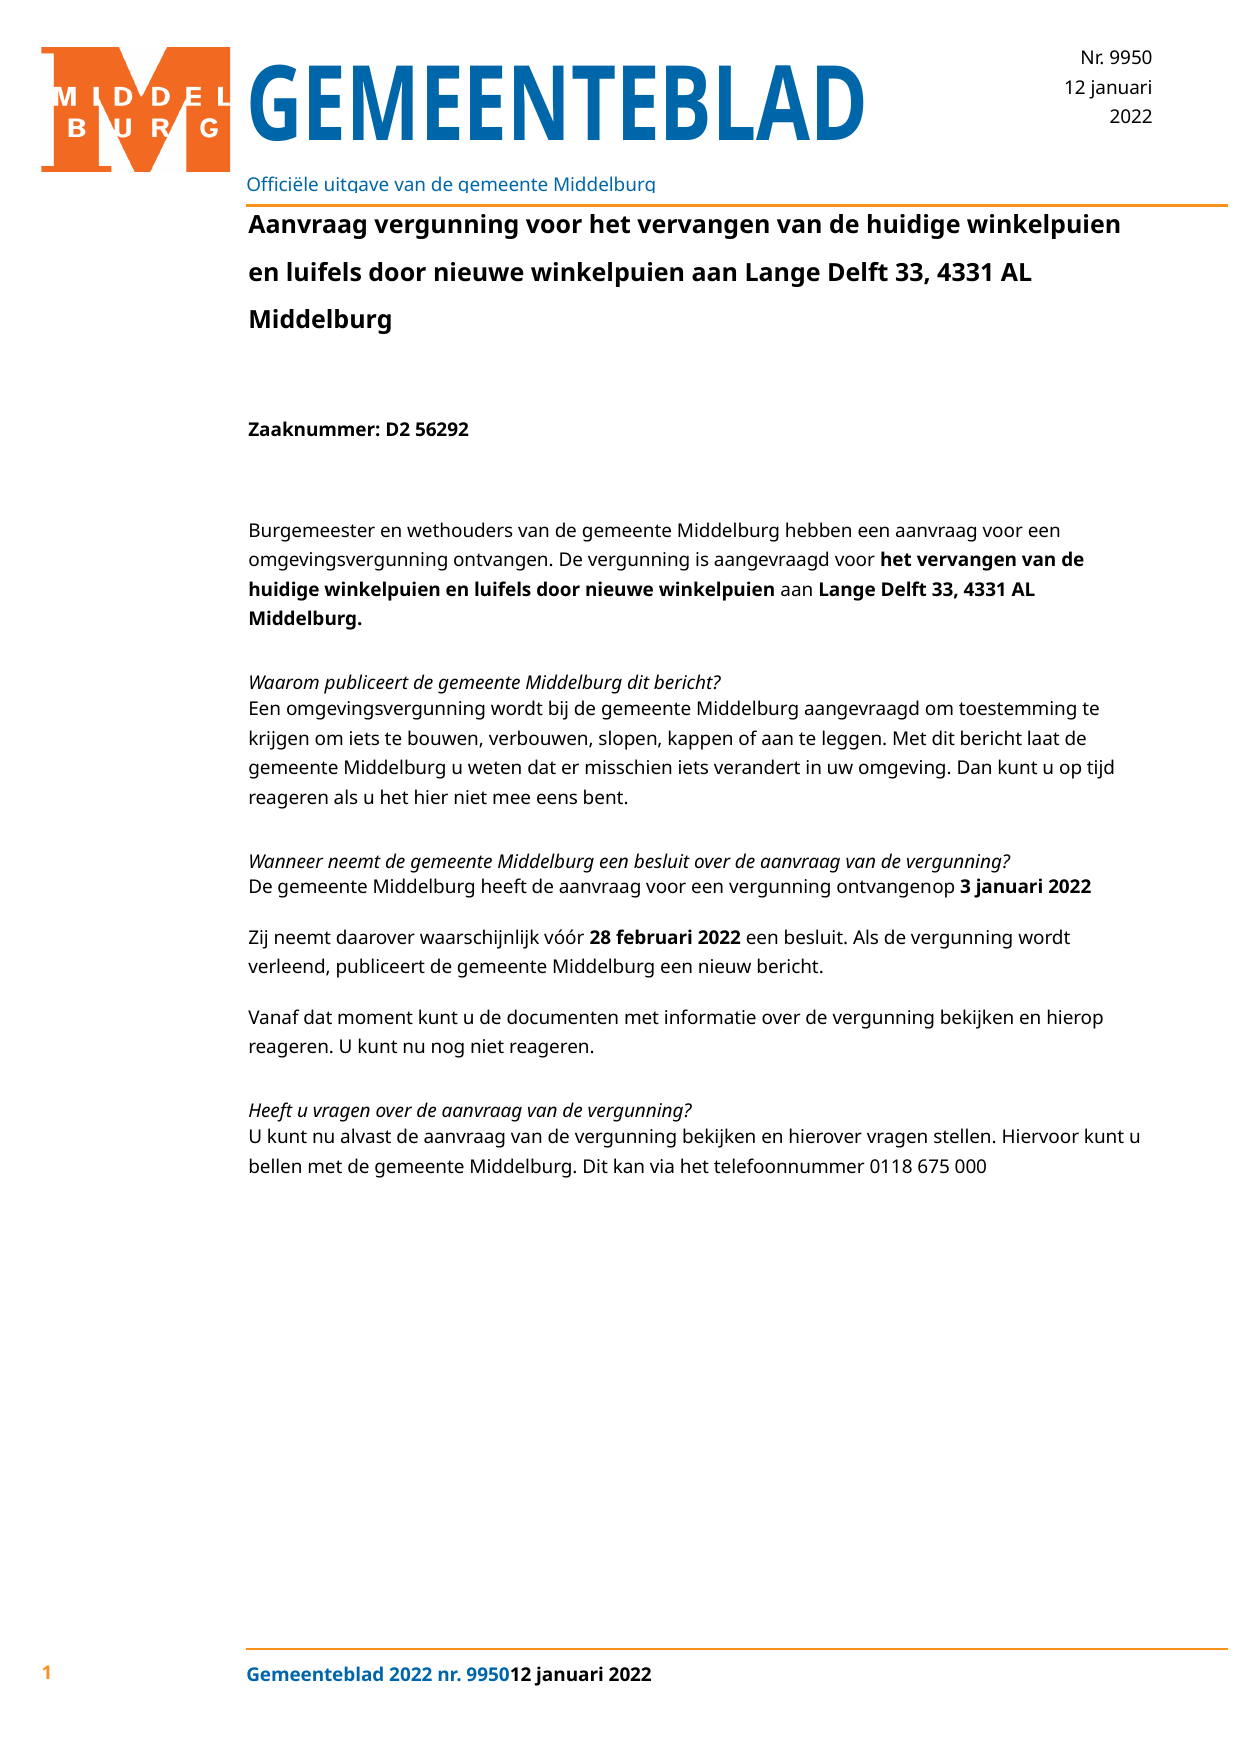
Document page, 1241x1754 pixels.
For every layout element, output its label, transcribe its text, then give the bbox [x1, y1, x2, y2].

text De gemeente Middelburg heeft de aanvraag voor een vergunning ontvangenop 3 januari 2022 [248, 874, 1152, 899]
text Zij neemt daarover waarschijnlijk vóór 28 februari 2022 een besluit. Als de vergunning wordt verleend, publiceert de gemeente Middelburg een nieuw bericht. [248, 924, 1152, 979]
text Wanneer neemt de gemeente Middelburg een besluit over de aanvraag van de vergunning? [248, 848, 1152, 874]
text Vanaf dat moment kunt u de documenten met informatie over de vergunning bekijken en hierop reageren. U kunt nu nog niet reageren. [248, 1004, 1152, 1059]
text U kunt nu alvast de aanvraag van de vergunning bekijken en hierover vragen stellen. Hiervoor kunt u bellen met de gemeente Middelburg. Dit kan via het telefoonnummer 0118 675 000 [248, 1123, 1152, 1179]
picture [41, 47, 231, 172]
text Zaaknummer: D2 56292 [248, 416, 1152, 442]
text Aanvraag vergunning voor het vervangen van de huidige winkelpuien en luifels door nieuwe winkelpuien aan Lange Delft 33, 4331 AL Middelburg [248, 207, 1152, 336]
text Waarom publiceert de gemeente Middelburg dit bericht? [248, 669, 1152, 695]
text Heeft u vragen over de aanvraag van de vergunning? [248, 1098, 1152, 1123]
text Een omgevingsvergunning wordt bij de gemeente Middelburg aangevraagd om toestemming te krijgen om iets te bouwen, verbouwen, slopen, kappen of aan te leggen. Met dit bericht laat de gemeente Middelburg u weten dat er misschien iets verandert in uw omgeving. Dan kunt u op tijd reageren als u het hier niet mee eens bent. [248, 695, 1152, 810]
text Burgemeester en wethouders van de gemeente Middelburg hebben een aanvraag voor een omgevingsvergunning ontvangen. De vergunning is aangevraagd voor het vervangen van de huidige winkelpuien en luifels door nieuwe winkelpuien aan Lange Delft 33, 4331 AL Middelburg. [248, 517, 1152, 631]
